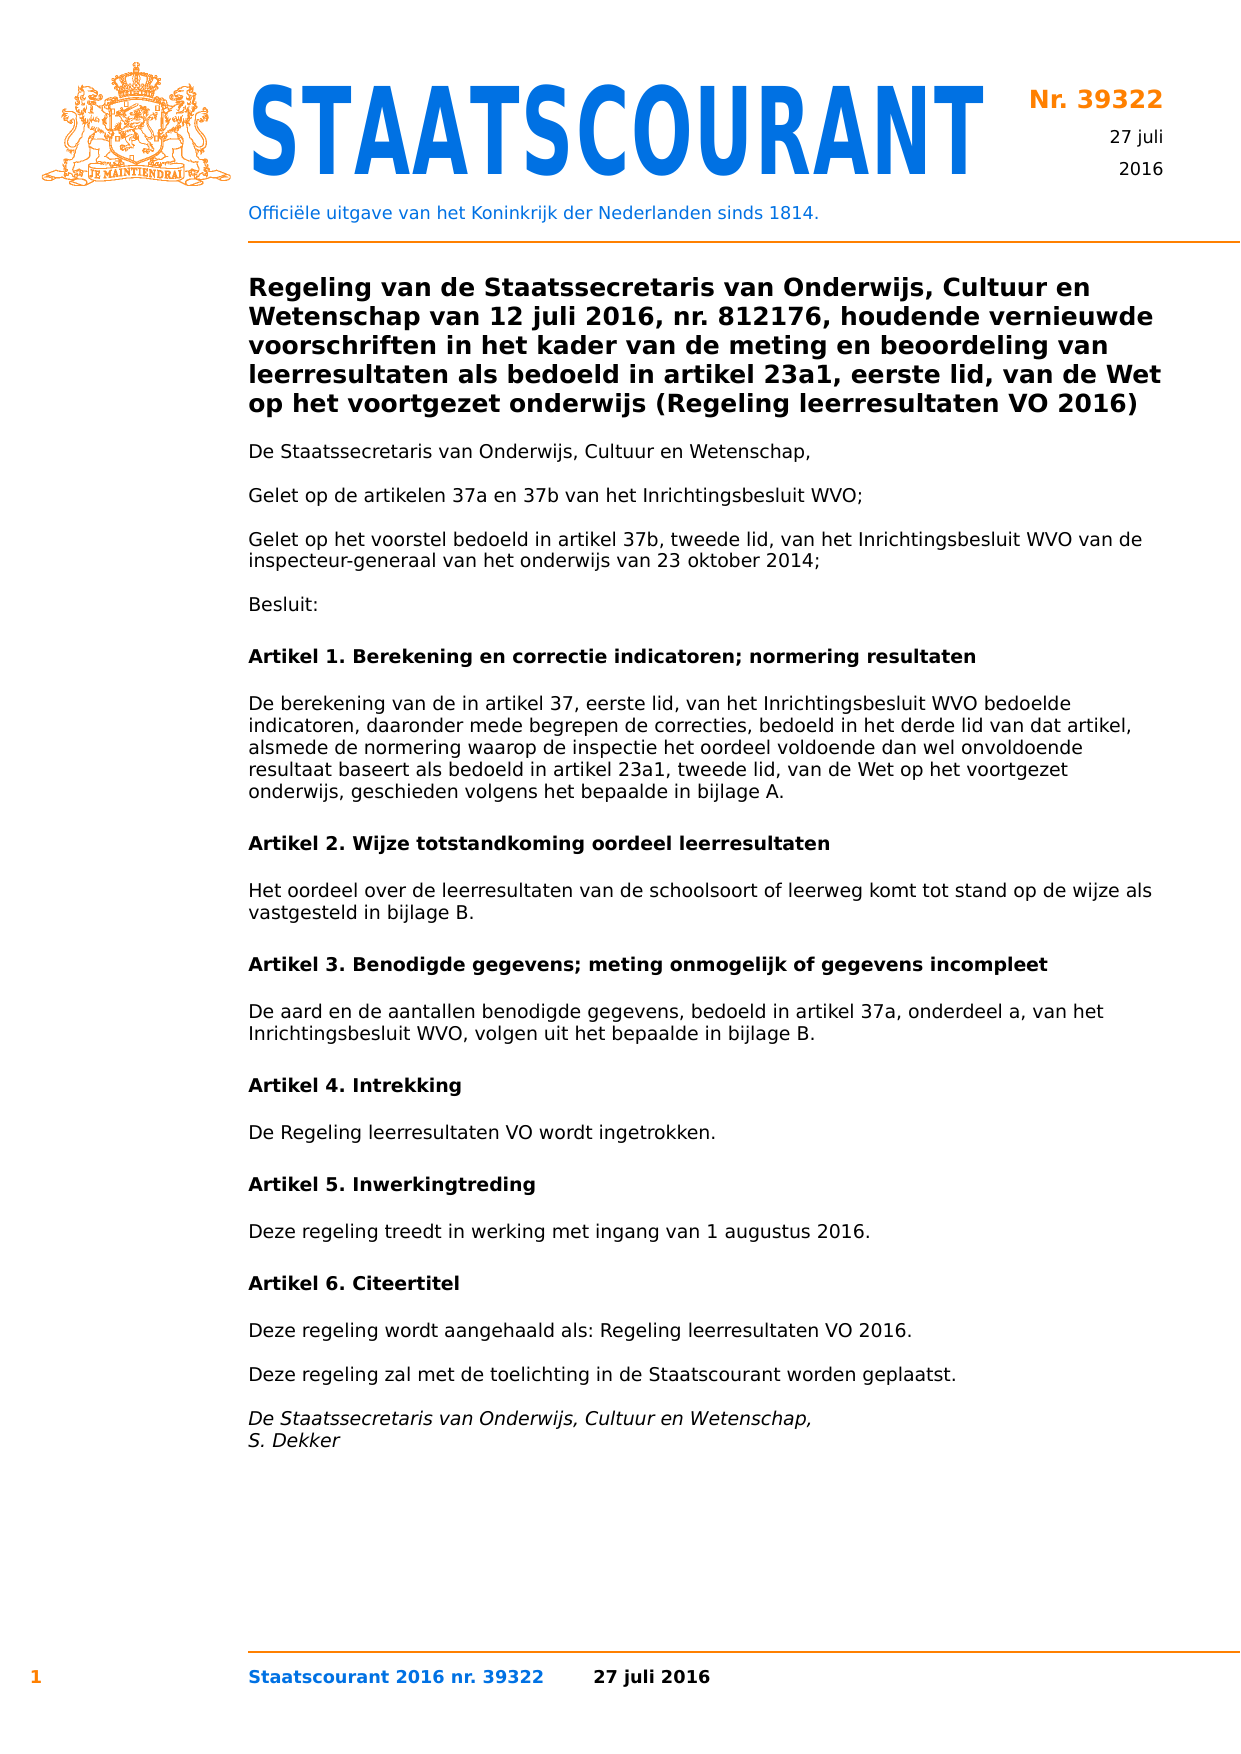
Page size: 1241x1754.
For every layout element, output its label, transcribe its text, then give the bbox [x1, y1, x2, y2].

text Gelet op de artikelen 37a en 37b van het Inrichtingsbesluit WVO; [248, 484, 1163, 507]
subtitle Artikel 6. Citeertitel [248, 1273, 1163, 1295]
picture [41, 62, 231, 186]
text Deze regeling wordt aangehaald als: Regeling leerresultaten VO 2016. [248, 1320, 1163, 1342]
text Deze regeling treedt in werking met ingang van 1 augustus 2016. [248, 1221, 1163, 1243]
table_header STAATSCOURANT [248, 62, 998, 203]
subtitle Regeling van de Staatssecretaris van Onderwijs, Cultuur en Wetenschap van 12 juli 2016, nr. 812176, houdende vernieuwde voorschriften in het kader van de meting en beoordeling van leerresultaten als bedoeld in artikel 23a1, eerste lid, van de Wet op het voortgezet onderwijs (Regeling leerresultaten VO 2016) [248, 273, 1163, 419]
text De Regeling leerresultaten VO wordt ingetrokken. [248, 1122, 1163, 1144]
text Besluit: [248, 594, 1163, 616]
text Het oordeel over de leerresultaten van de schoolsoort of leerweg komt tot stand op de wijze als vastgesteld in bijlage B. [248, 880, 1163, 924]
table_cell 27 juli [998, 121, 1240, 153]
text Deze regeling zal met de toelichting in de Staatscourant worden geplaatst. [248, 1364, 1163, 1386]
table_cell 2016 [998, 153, 1240, 203]
subtitle Artikel 5. Inwerkingtreding [248, 1174, 1163, 1196]
table_header [25, 62, 248, 241]
text De berekening van de in artikel 37, eerste lid, van het Inrichtingsbesluit WVO bedoelde indicatoren, daaronder mede begrepen de correcties, bedoeld in het derde lid van dat artikel, alsmede de normering waarop de inspectie het oordeel voldoende dan wel onvoldoende resultaat baseert als bedoeld in artikel 23a1, tweede lid, van de Wet op het voortgezet onderwijs, geschieden volgens het bepaalde in bijlage A. [248, 693, 1163, 803]
table_cell Officiële uitgave van het Koninkrijk der Nederlanden sinds 1814. [248, 203, 1240, 241]
table_header Nr. 39322 [998, 62, 1240, 121]
subtitle Artikel 2. Wijze totstandkoming oordeel leerresultaten [248, 833, 1163, 855]
subtitle Artikel 1. Berekening en correctie indicatoren; normering resultaten [248, 646, 1163, 668]
text Gelet op het voorstel bedoeld in artikel 37b, tweede lid, van het Inrichtingsbesluit WVO van de inspecteur-generaal van het onderwijs van 23 oktober 2014; [248, 528, 1163, 572]
text De Staatssecretaris van Onderwijs, Cultuur en Wetenschap, S. Dekker [248, 1408, 1163, 1452]
text De Staatssecretaris van Onderwijs, Cultuur en Wetenschap, [248, 441, 1163, 463]
subtitle Artikel 3. Benodigde gegevens; meting onmogelijk of gegevens incompleet [248, 954, 1163, 976]
subtitle Artikel 4. Intrekking [248, 1075, 1163, 1097]
text De aard en de aantallen benodigde gegevens, bedoeld in artikel 37a, onderdeel a, van het Inrichtingsbesluit WVO, volgen uit het bepaalde in bijlage B. [248, 1001, 1163, 1045]
